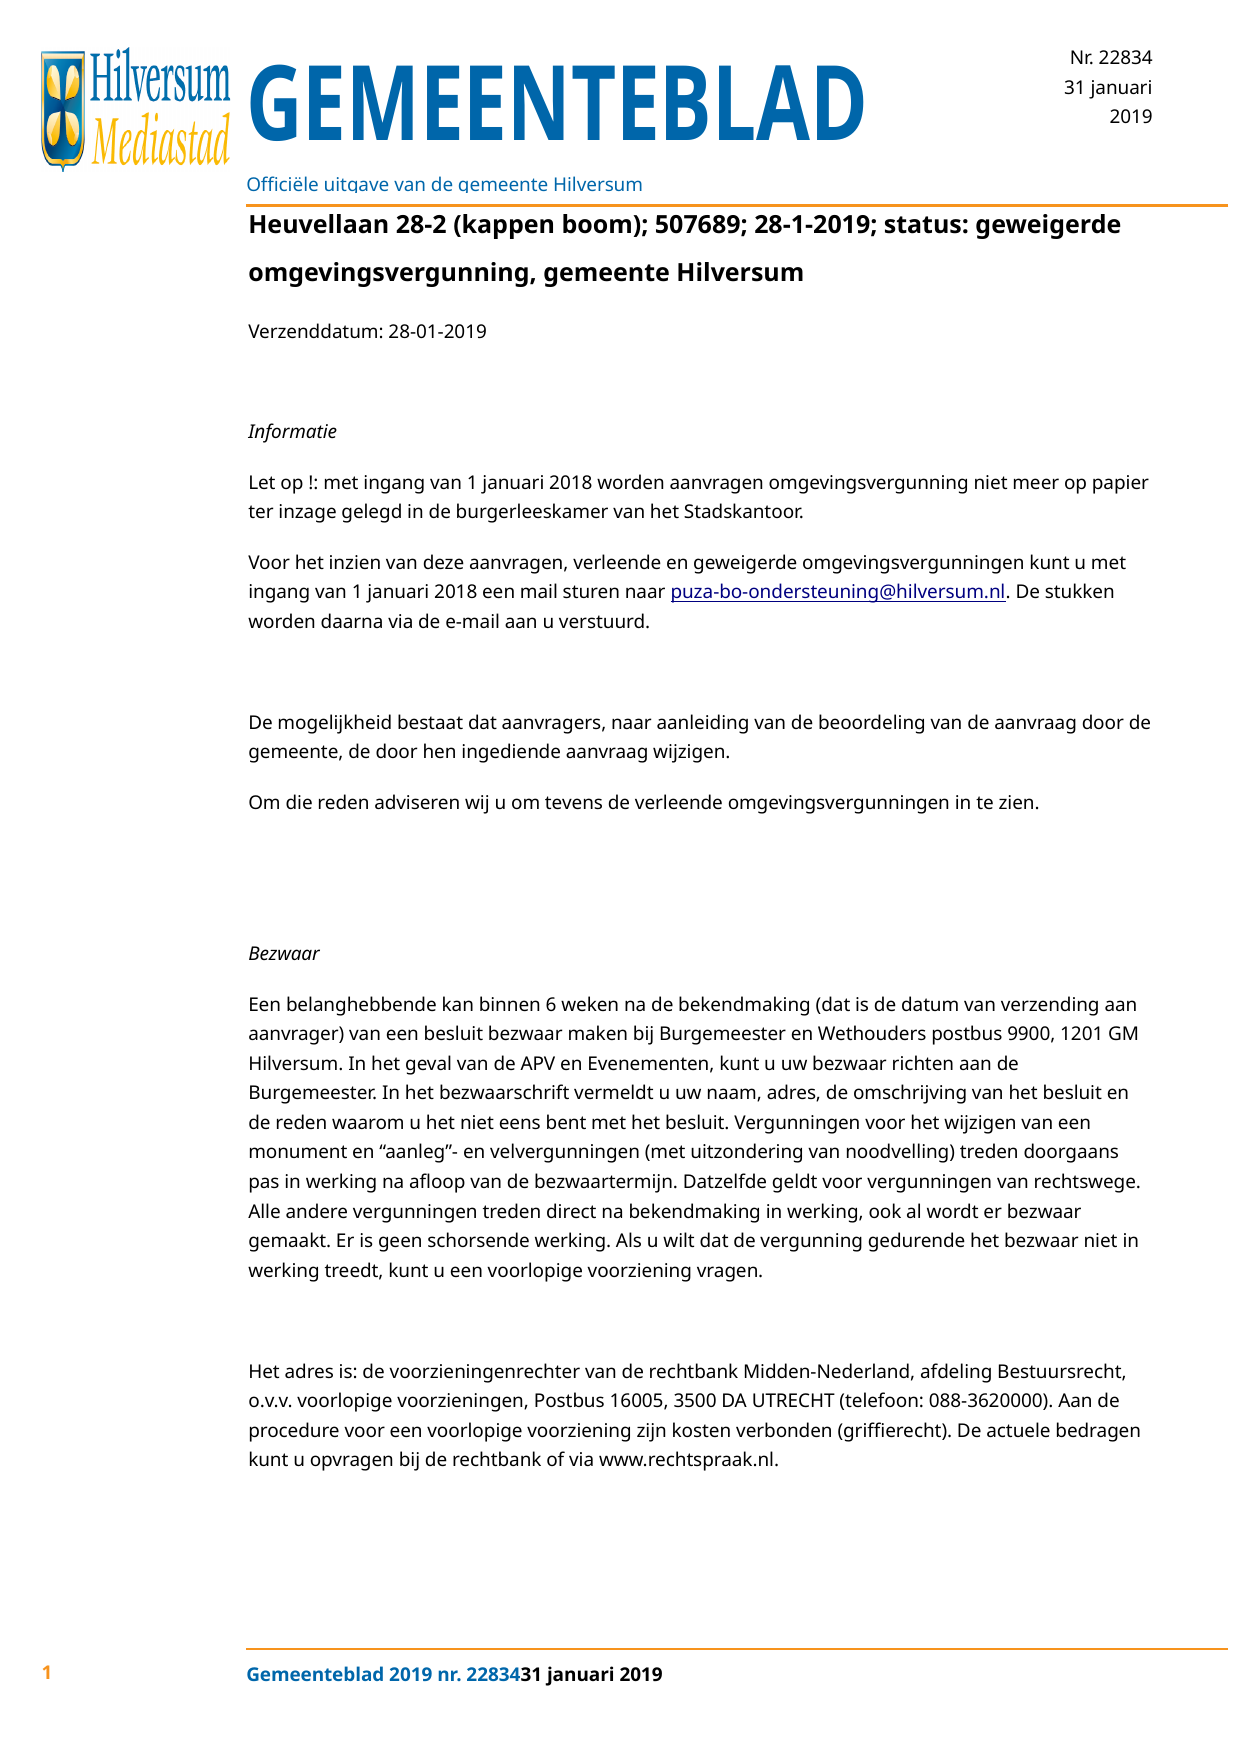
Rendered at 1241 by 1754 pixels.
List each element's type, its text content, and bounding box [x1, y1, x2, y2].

text Let op !: met ingang van 1 januari 2018 worden aanvragen omgevingsvergunning niet meer op papier ter inzage gelegd in de burgerleeskamer van het Stadskantoor. [248, 469, 1152, 524]
text Heuvellaan 28-2 (kappen boom); 507689; 28-1-2019; status: geweigerde omgevingsvergunning, gemeente Hilversum [248, 207, 1152, 288]
text Bezwaar [248, 940, 1152, 966]
text De mogelijkheid bestaat dat aanvragers, naar aanleiding van de beoordeling van de aanvraag door de gemeente, de door hen ingediende aanvraag wijzigen. [248, 709, 1152, 764]
text Voor het inzien van deze aanvragen, verleende en geweigerde omgevingsvergunningen kunt u met ingang van 1 januari 2018 een mail sturen naar puza-bo-ondersteuning@hilversum.nl. De stukken worden daarna via de e-mail aan u verstuurd. [248, 549, 1152, 634]
text Het adres is: de voorzieningenrechter van de rechtbank Midden-Nederland, afdeling Bestuursrecht, o.v.v. voorlopige voorzieningen, Postbus 16005, 3500 DA UTRECHT (telefoon: 088-3620000). Aan de procedure voor een voorlopige voorziening zijn kosten verbonden (griffierecht). De actuele bedragen kunt u opvragen bij de rechtbank of via www.rechtspraak.nl. [248, 1358, 1152, 1472]
text Om die reden adviseren wij u om tevens de verleende omgevingsvergunningen in te zien. [248, 789, 1152, 815]
text Een belanghebbende kan binnen 6 weken na de bekendmaking (dat is de datum van verzending aan aanvrager) van een besluit bezwaar maken bij Burgemeester en Wethouders postbus 9900, 1201 GM Hilversum. In het geval van de APV en Evenementen, kunt u uw bezwaar richten aan de Burgemeester. In het bezwaarschrift vermeldt u uw naam, adres, de omschrijving van het besluit en de reden waarom u het niet eens bent met het besluit. Vergunningen voor het wijzigen van een monument en “aanleg”- en velvergunningen (met uitzondering van noodvelling) treden doorgaans pas in werking na afloop van de bezwaartermijn. Datzelfde geldt voor vergunningen van rechtswege. Alle andere vergunningen treden direct na bekendmaking in werking, ook al wordt er bezwaar gemaakt. Er is geen schorsende werking. Als u wilt dat de vergunning gedurende het bezwaar niet in werking treedt, kunt u een voorlopige voorziening vragen. [248, 991, 1152, 1283]
picture [41, 47, 231, 172]
text Verzenddatum: 28-01-2019 [248, 318, 1152, 344]
text Informatie [248, 419, 1152, 444]
